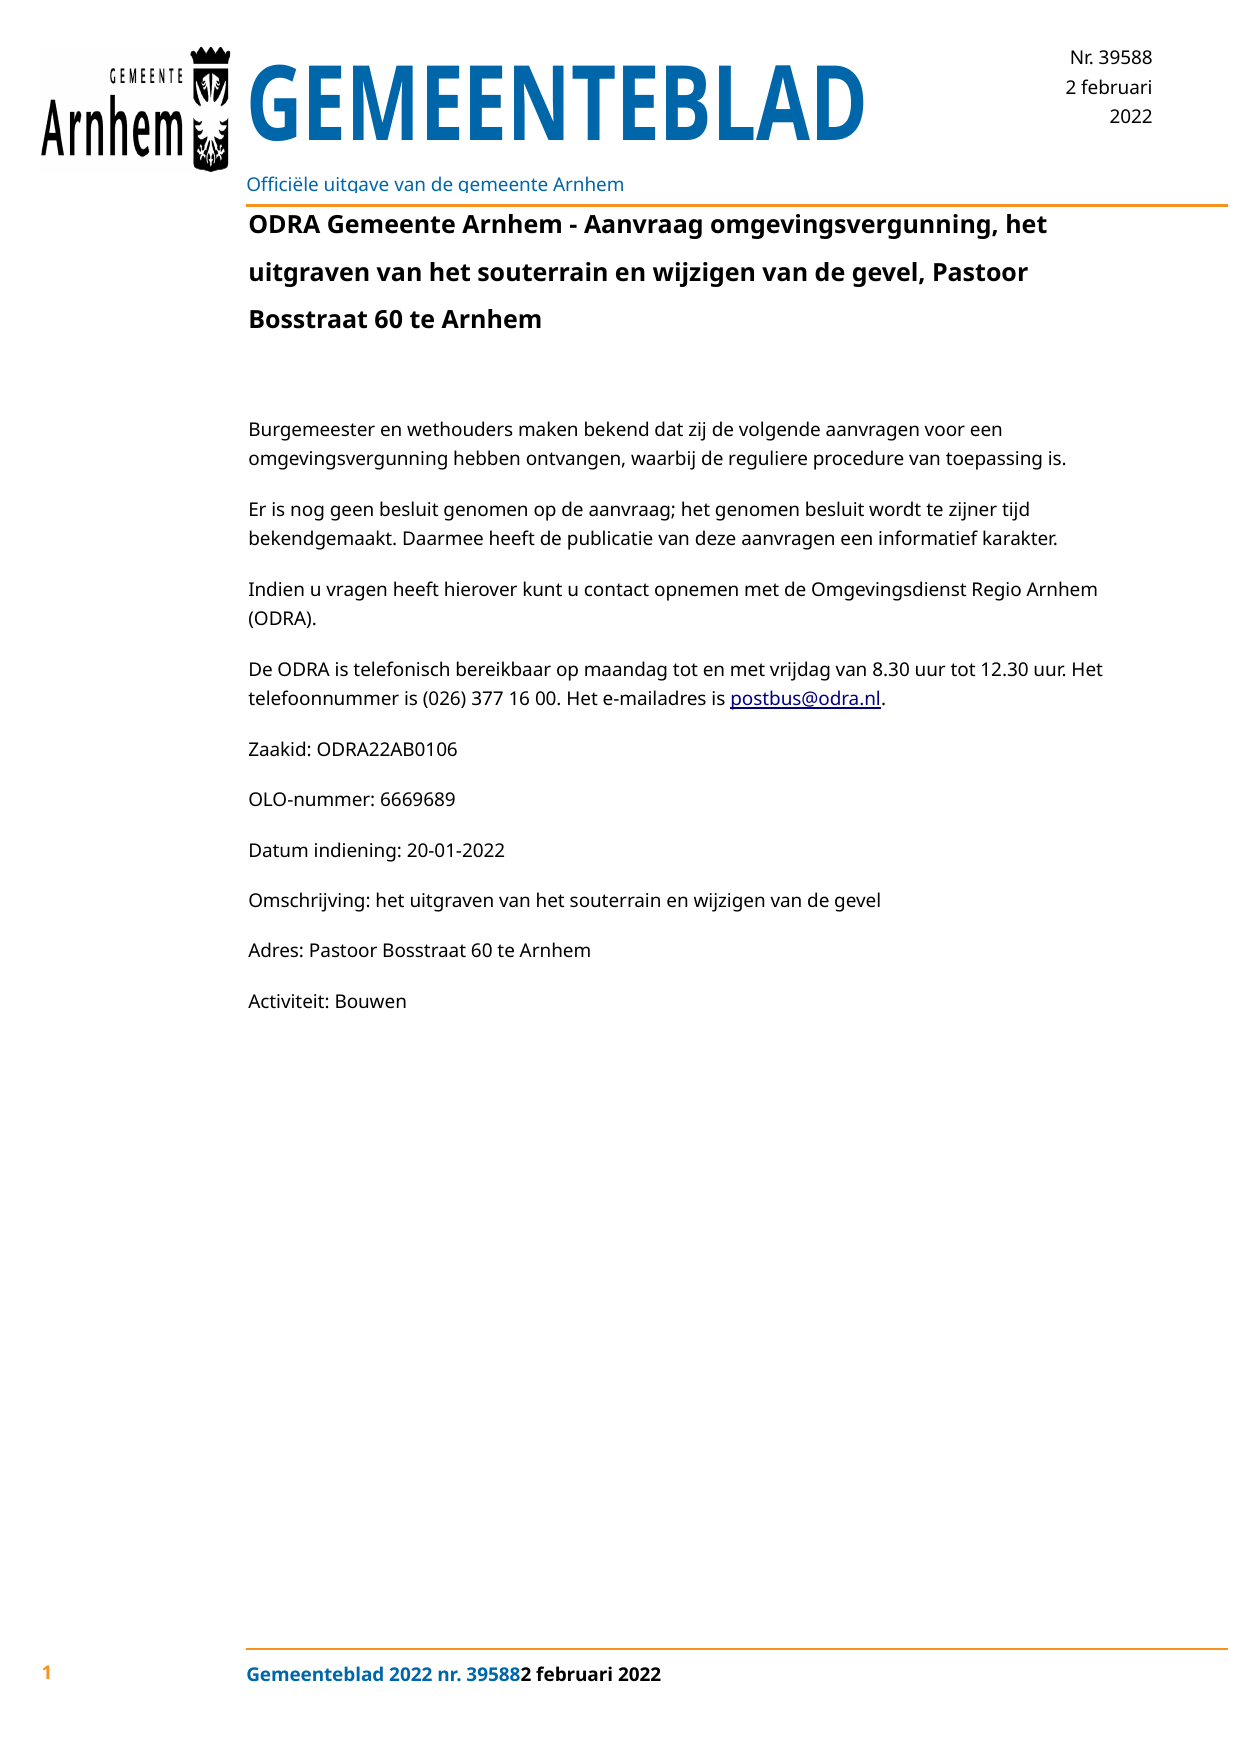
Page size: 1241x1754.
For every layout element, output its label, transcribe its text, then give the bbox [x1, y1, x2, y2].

text Activiteit: Bouwen [248, 988, 1152, 1014]
text Omschrijving: het uitgraven van het souterrain en wijzigen van de gevel [248, 887, 1152, 913]
text Er is nog geen besluit genomen op de aanvraag; het genomen besluit wordt te zijner tijd bekendgemaakt. Daarmee heeft de publicatie van deze aanvragen een informatief karakter. [248, 496, 1152, 551]
text Adres: Pastoor Bosstraat 60 te Arnhem [248, 938, 1152, 963]
text ODRA Gemeente Arnhem - Aanvraag omgevingsvergunning, het uitgraven van het souterrain en wijzigen van de gevel, Pastoor Bosstraat 60 te Arnhem [248, 207, 1152, 336]
picture [41, 47, 231, 172]
text OLO-nummer: 6669689 [248, 786, 1152, 812]
text Indien u vragen heeft hierover kunt u contact opnemen met de Omgevingsdienst Regio Arnhem (ODRA). [248, 576, 1152, 631]
text Zaakid: ODRA22AB0106 [248, 736, 1152, 762]
text Burgemeester en wethouders maken bekend dat zij de volgende aanvragen voor een omgevingsvergunning hebben ontvangen, waarbij de reguliere procedure van toepassing is. [248, 416, 1152, 471]
text Datum indiening: 20-01-2022 [248, 837, 1152, 862]
text De ODRA is telefonisch bereikbaar op maandag tot en met vrijdag van 8.30 uur tot 12.30 uur. Het telefoonnummer is (026) 377 16 00. Het e-mailadres is postbus@odra.nl. [248, 656, 1152, 711]
